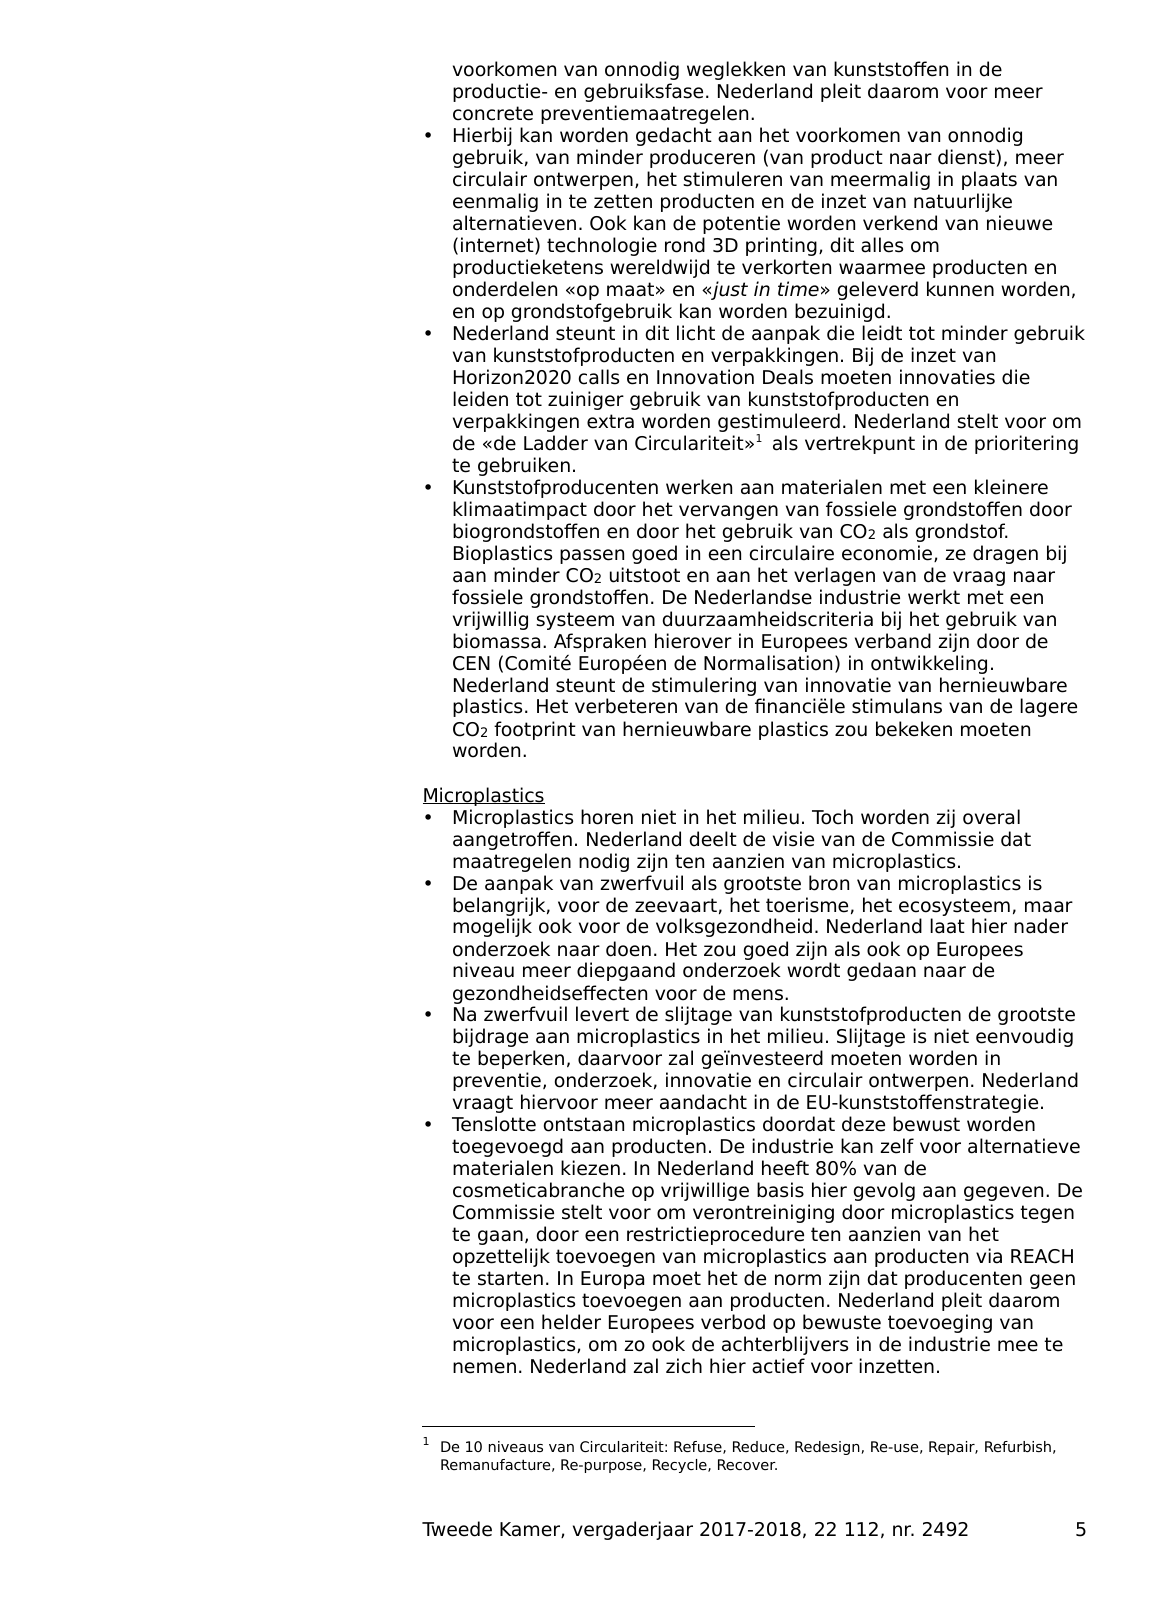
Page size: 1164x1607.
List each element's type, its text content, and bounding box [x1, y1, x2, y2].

text • Kunststofproducenten werken aan materialen met een kleinere klimaatimpact door het vervangen van fossiele grondstoffen door biogrondstoffen en door het gebruik van CO2 als grondstof. Bioplastics passen goed in een circulaire economie, ze dragen bij aan minder CO2 uitstoot en aan het verlagen van de vraag naar fossiele grondstoffen. De Nederlandse industrie werkt met een vrijwillig systeem van duurzaamheidscriteria bij het gebruik van biomassa. Afspraken hierover in Europees verband zijn door de CEN (Comité Européen de Normalisation) in ontwikkeling. Nederland steunt de stimulering van innovatie van hernieuwbare plastics. Het verbeteren van de financiële stimulans van de lagere CO2 footprint van hernieuwbare plastics zou bekeken moeten worden. [422, 477, 1087, 762]
subtitle Microplastics [422, 784, 1087, 807]
text voorkomen van onnodig weglekken van kunststoffen in de productie- en gebruiksfase. Nederland pleit daarom voor meer concrete preventiemaatregelen. [422, 59, 1087, 125]
text • Tenslotte ontstaan microplastics doordat deze bewust worden toegevoegd aan producten. De industrie kan zelf voor alternatieve materialen kiezen. In Nederland heeft 80% van de cosmeticabranche op vrijwillige basis hier gevolg aan gegeven. De Commissie stelt voor om verontreiniging door microplastics tegen te gaan, door een restrictieprocedure ten aanzien van het opzettelijk toevoegen van microplastics aan producten via REACH te starten. In Europa moet het de norm zijn dat producenten geen microplastics toevoegen aan producten. Nederland pleit daarom voor een helder Europees verbod op bewuste toevoeging van microplastics, om zo ook de achterblijvers in de industrie mee te nemen. Nederland zal zich hier actief voor inzetten. [422, 1114, 1087, 1378]
text • Microplastics horen niet in het milieu. Toch worden zij overal aangetroffen. Nederland deelt de visie van de Commissie dat maatregelen nodig zijn ten aanzien van microplastics. [422, 807, 1087, 872]
text De 10 niveaus van Circulariteit: Refuse, Reduce, Redesign, Re-use, Repair, Refurbish, Remanufacture, Re-purpose, Recycle, Recover. [422, 1435, 1087, 1474]
text • Nederland steunt in dit licht de aanpak die leidt tot minder gebruik van kunststofproducten en verpakkingen. Bij de inzet van Horizon2020 calls en Innovation Deals moeten innovaties die leiden tot zuiniger gebruik van kunststofproducten en verpakkingen extra worden gestimuleerd. Nederland stelt voor om de «de Ladder van Circulariteit» als vertrekpunt in de prioritering te gebruiken. [422, 323, 1087, 477]
text • De aanpak van zwerfvuil als grootste bron van microplastics is belangrijk, voor de zeevaart, het toerisme, het ecosysteem, maar mogelijk ook voor de volksgezondheid. Nederland laat hier nader onderzoek naar doen. Het zou goed zijn als ook op Europees niveau meer diepgaand onderzoek wordt gedaan naar de gezondheidseffecten voor de mens. [422, 872, 1087, 1004]
text • Na zwerfvuil levert de slijtage van kunststofproducten de grootste bijdrage aan microplastics in het milieu. Slijtage is niet eenvoudig te beperken, daarvoor zal geïnvesteerd moeten worden in preventie, onderzoek, innovatie en circulair ontwerpen. Nederland vraagt hiervoor meer aandacht in de EU-kunststoffenstrategie. [422, 1004, 1087, 1114]
text • Hierbij kan worden gedacht aan het voorkomen van onnodig gebruik, van minder produceren (van product naar dienst), meer circulair ontwerpen, het stimuleren van meermalig in plaats van eenmalig in te zetten producten en de inzet van natuurlijke alternatieven. Ook kan de potentie worden verkend van nieuwe (internet) technologie rond 3D printing, dit alles om productieketens wereldwijd te verkorten waarmee producten en onderdelen «op maat» en «just in time» geleverd kunnen worden, en op grondstofgebruik kan worden bezuinigd. [422, 125, 1087, 323]
